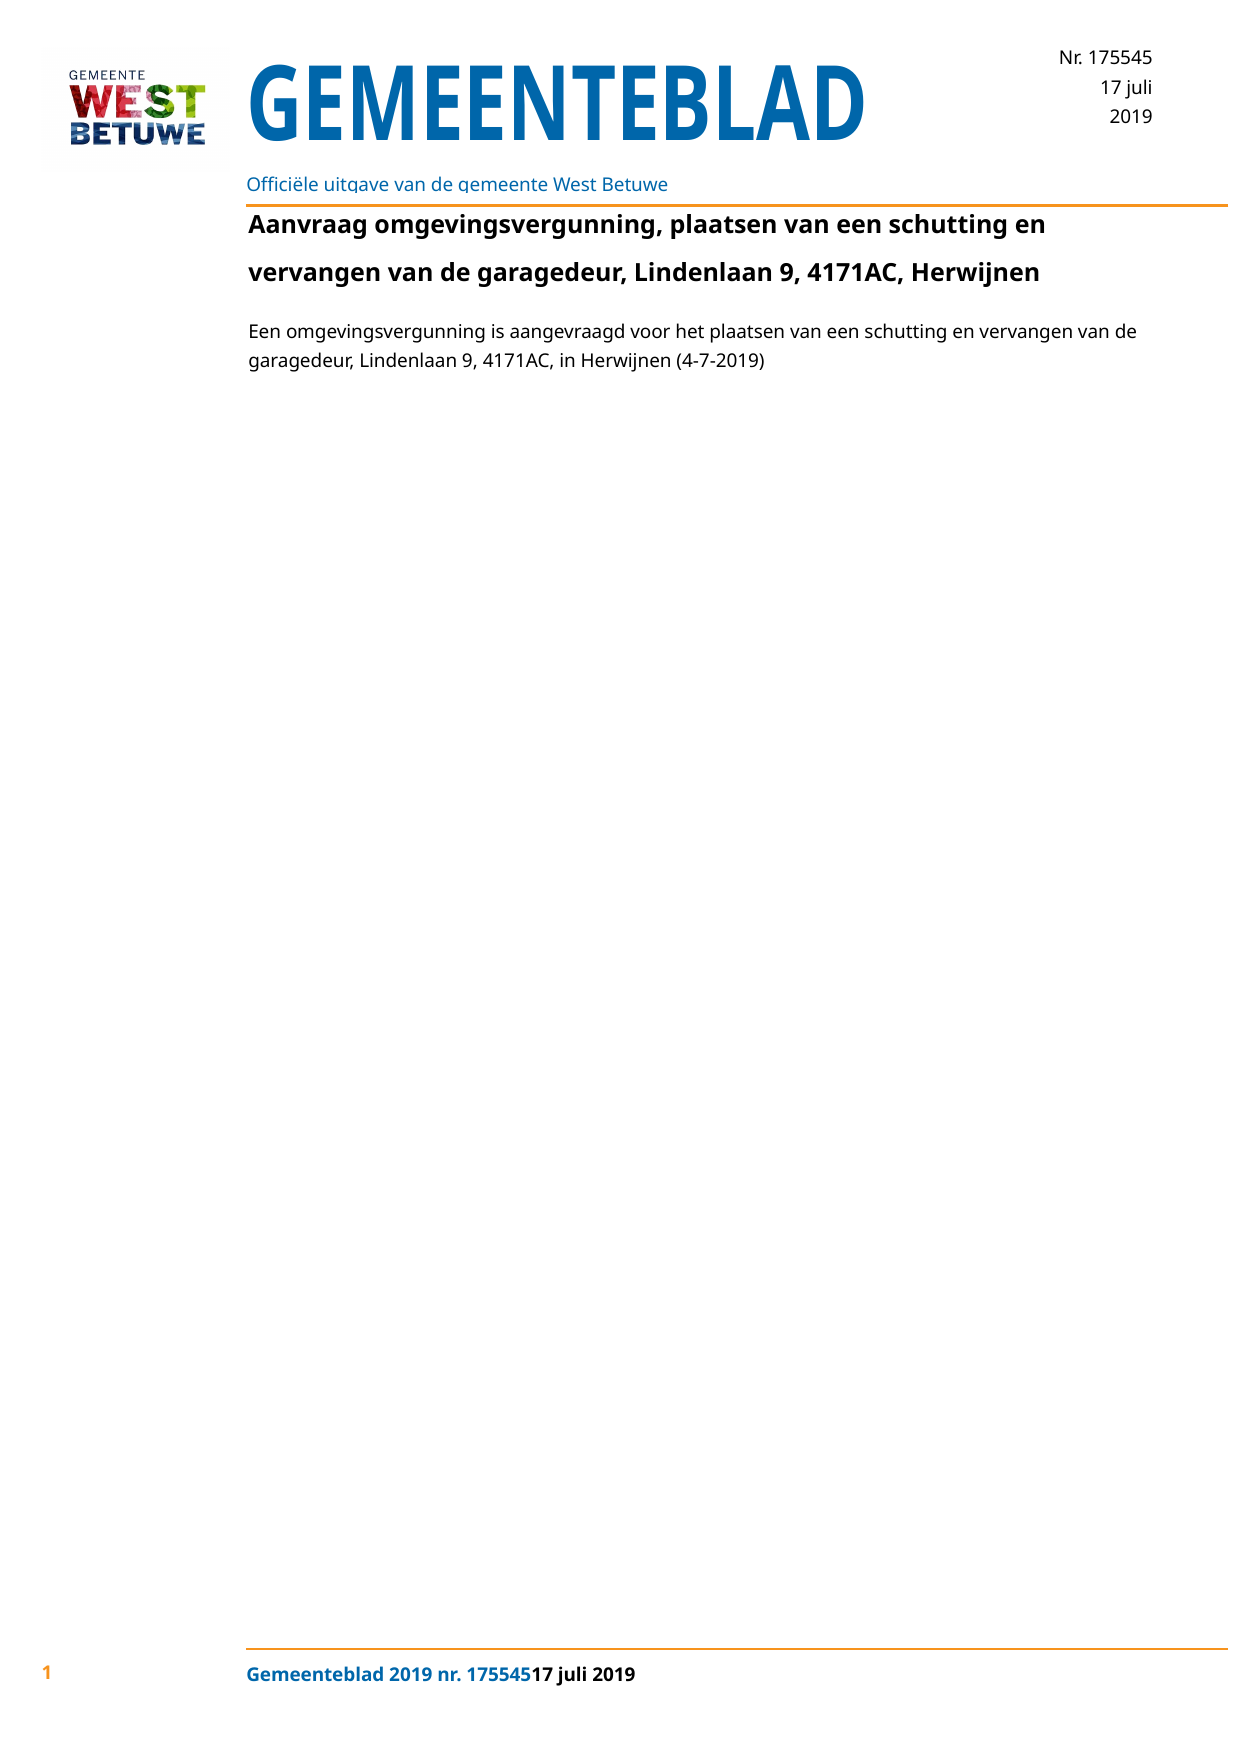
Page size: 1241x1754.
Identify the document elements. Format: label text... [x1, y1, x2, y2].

text Aanvraag omgevingsvergunning, plaatsen van een schutting en vervangen van de garagedeur, Lindenlaan 9, 4171AC, Herwijnen [248, 207, 1152, 288]
picture [41, 47, 231, 172]
text Een omgevingsvergunning is aangevraagd voor het plaatsen van een schutting en vervangen van de garagedeur, Lindenlaan 9, 4171AC, in Herwijnen (4-7-2019) [248, 318, 1152, 373]
